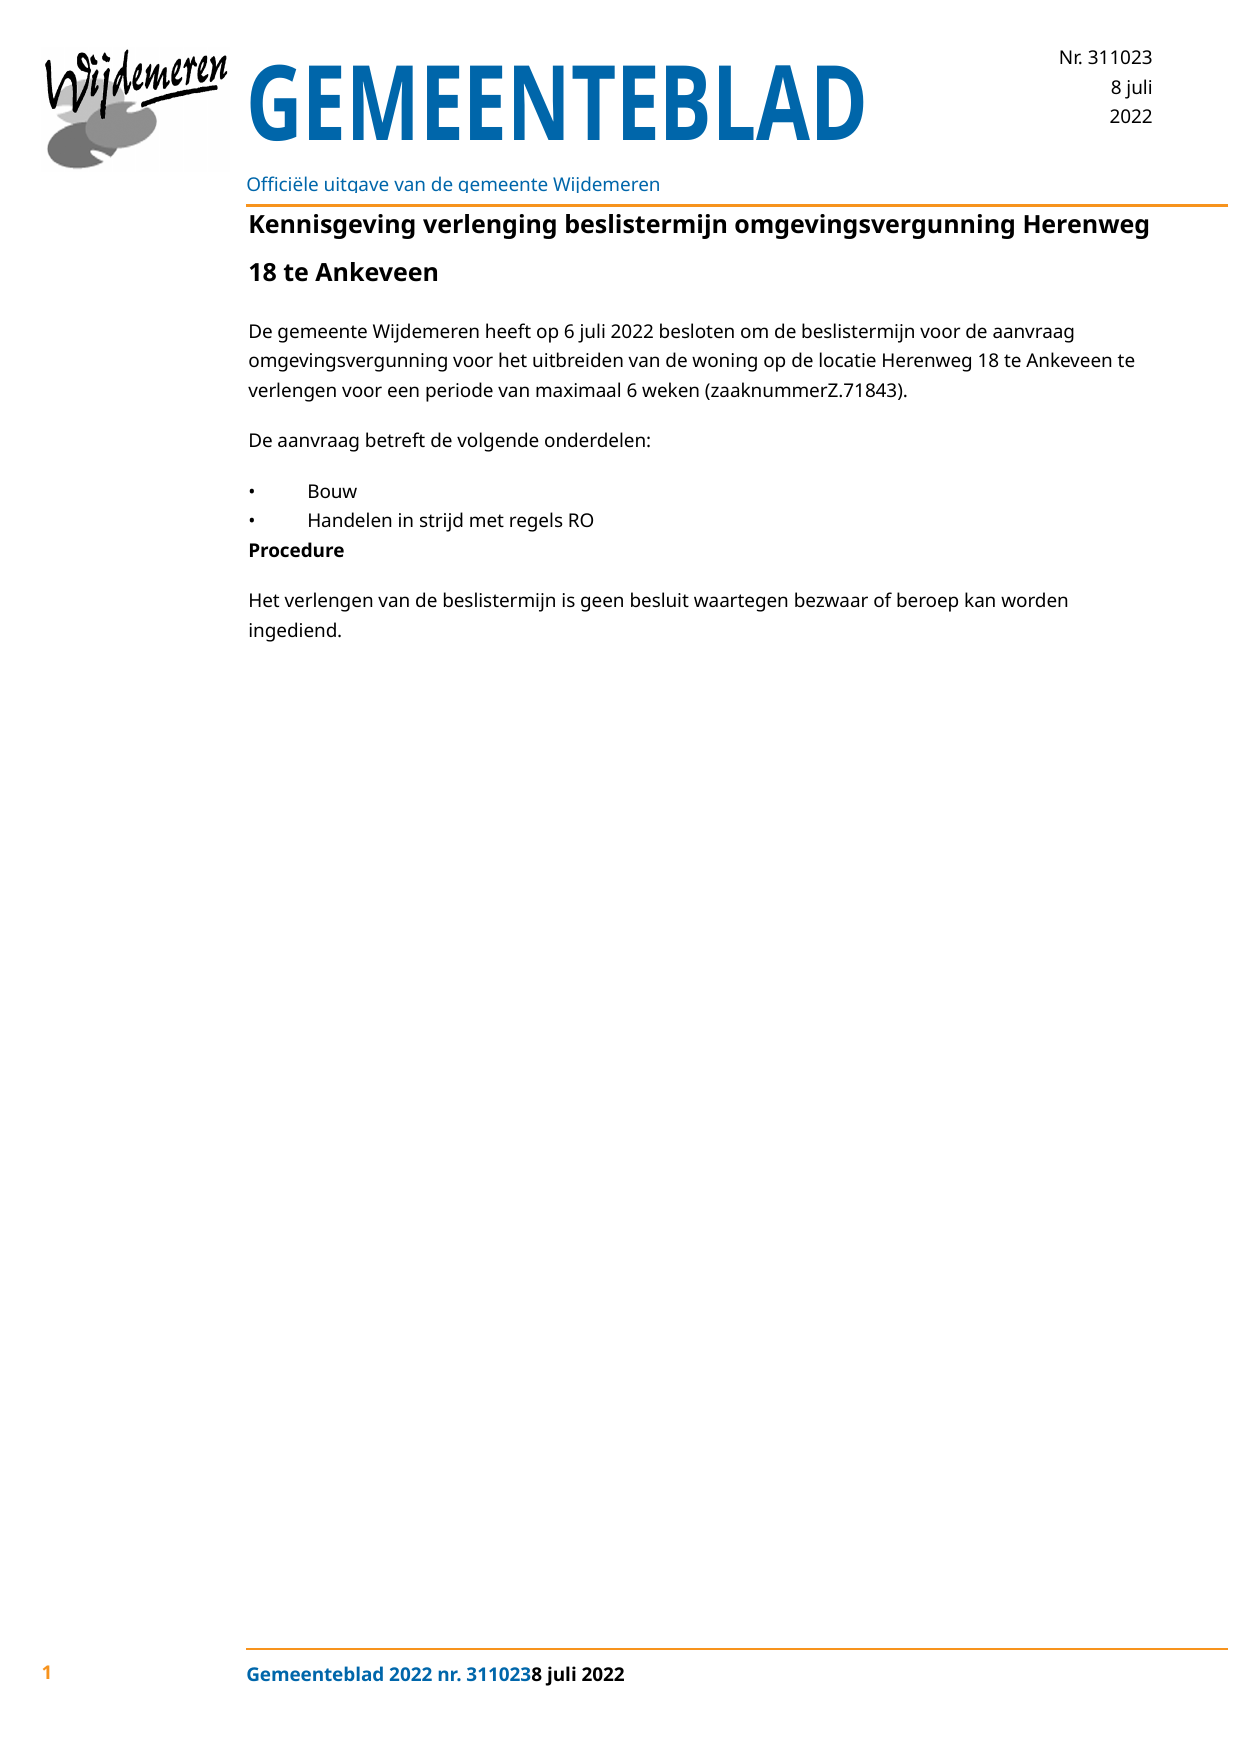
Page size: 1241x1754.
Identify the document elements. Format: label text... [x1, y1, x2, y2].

list Bouw [248, 478, 1152, 504]
text Het verlengen van de beslistermijn is geen besluit waartegen bezwaar of beroep kan worden ingediend. [248, 587, 1152, 643]
text De aanvraag betreft de volgende onderdelen: [248, 427, 1152, 453]
list Handelen in strijd met regels RO [248, 507, 1152, 533]
text De gemeente Wijdemeren heeft op 6 juli 2022 besloten om de beslistermijn voor de aanvraag omgevingsvergunning voor het uitbreiden van de woning op de locatie Herenweg 18 te Ankeveen te verlengen voor een periode van maximaal 6 weken (zaaknummerZ.71843). [248, 318, 1152, 403]
text Kennisgeving verlenging beslistermijn omgevingsvergunning Herenweg 18 te Ankeveen [248, 207, 1152, 288]
text Procedure [248, 537, 1152, 563]
picture [41, 47, 231, 172]
